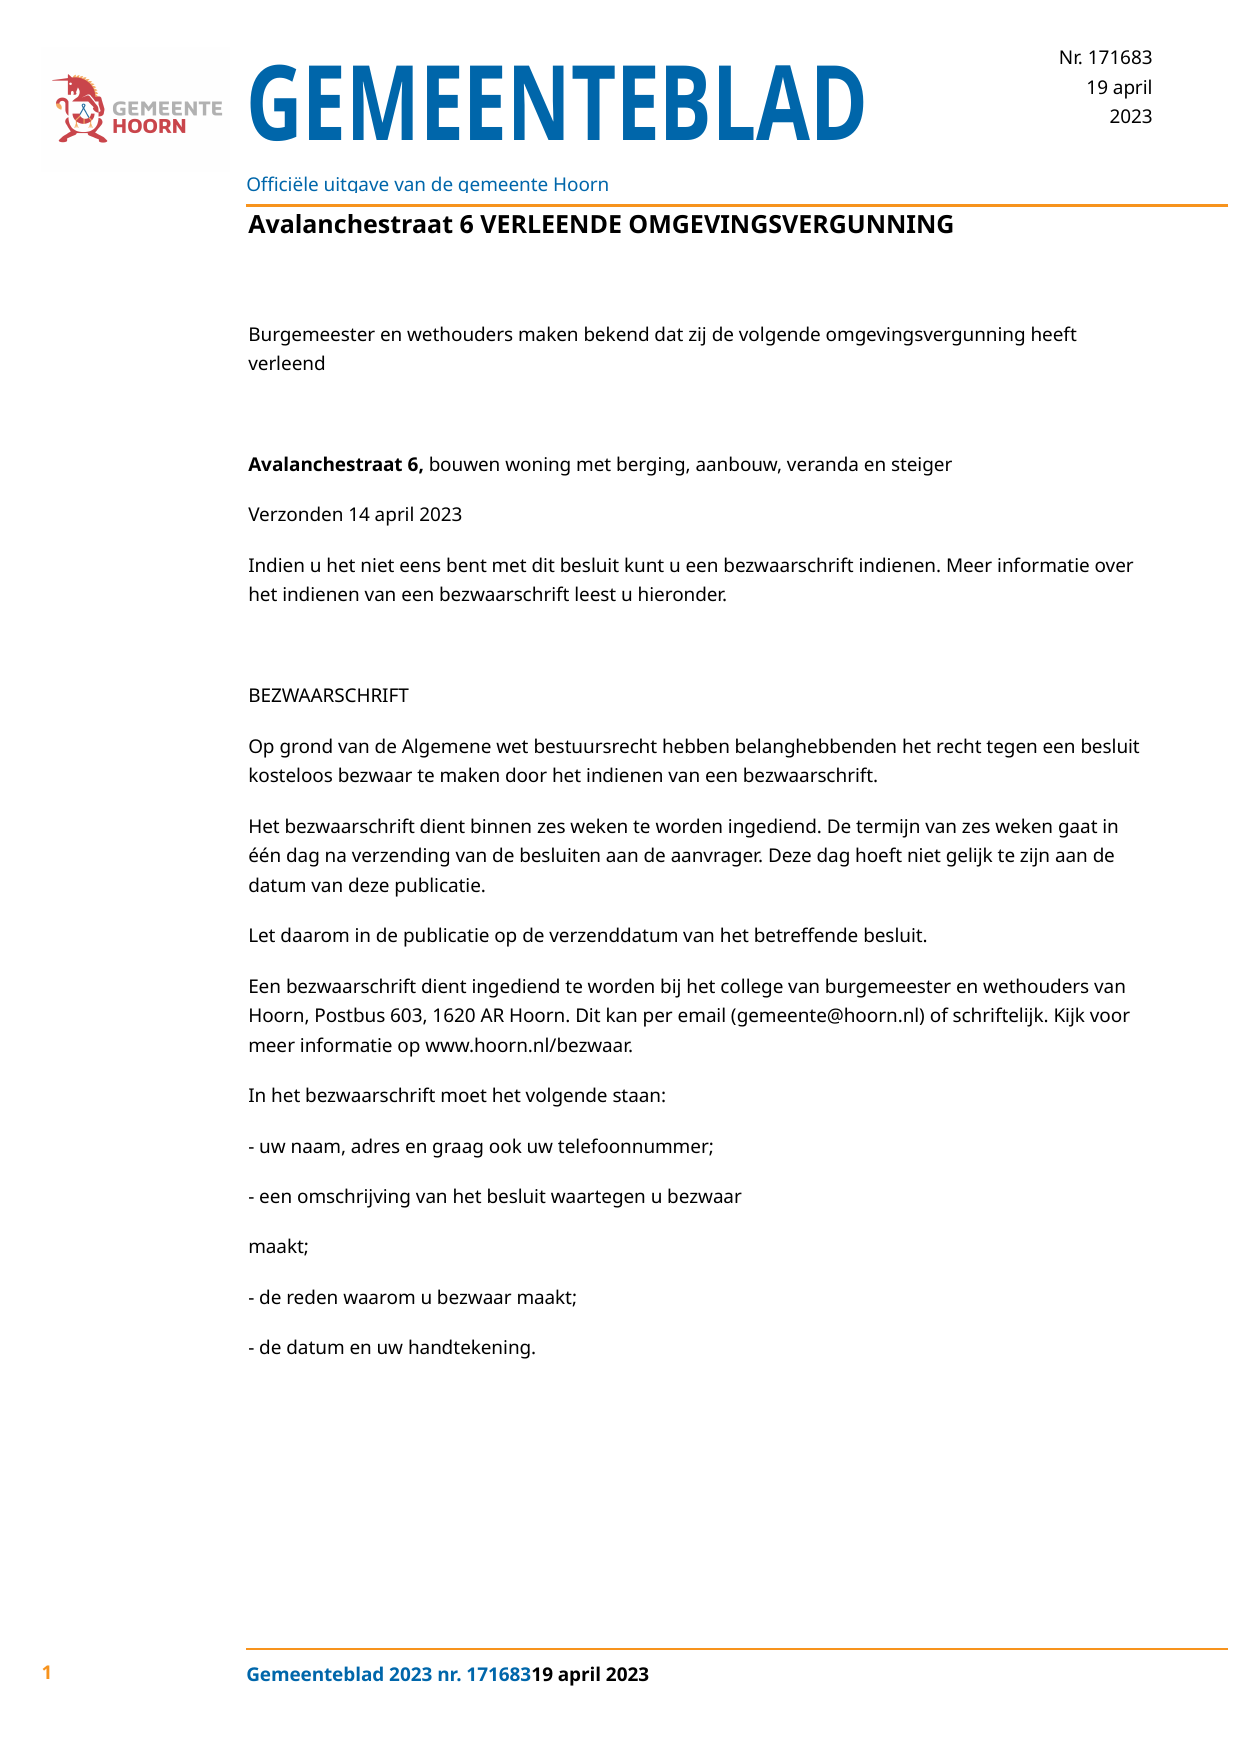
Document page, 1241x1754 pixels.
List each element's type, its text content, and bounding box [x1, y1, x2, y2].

text Een bezwaarschrift dient ingediend te worden bij het college van burgemeester en wethouders van Hoorn, Postbus 603, 1620 AR Hoorn. Dit kan per email (gemeente@hoorn.nl) of schriftelijk. Kijk voor meer informatie op www.hoorn.nl/bezwaar. [248, 973, 1152, 1058]
text - uw naam, adres en graag ook uw telefoonnummer; [248, 1133, 1152, 1158]
text Avalanchestraat 6, bouwen woning met berging, aanbouw, veranda en steiger [248, 451, 1152, 477]
text - de datum en uw handtekening. [248, 1334, 1152, 1360]
text In het bezwaarschrift moet het volgende staan: [248, 1082, 1152, 1108]
text Op grond van de Algemene wet bestuursrecht hebben belanghebbenden het recht tegen een besluit kosteloos bezwaar te maken door het indienen van een bezwaarschrift. [248, 733, 1152, 788]
text BEZWAARSCHRIFT [248, 682, 1152, 708]
text maakt; [248, 1234, 1152, 1259]
text Burgemeester en wethouders maken bekend dat zij de volgende omgevingsvergunning heeft verleend [248, 321, 1152, 376]
text Indien u het niet eens bent met dit besluit kunt u een bezwaarschrift indienen. Meer informatie over het indienen van een bezwaarschrift leest u hieronder. [248, 552, 1152, 607]
picture [41, 47, 231, 172]
text Avalanchestraat 6 VERLEENDE OMGEVINGSVERGUNNING [248, 207, 1152, 241]
text Het bezwaarschrift dient binnen zes weken te worden ingediend. De termijn van zes weken gaat in één dag na verzending van de besluiten aan de aanvrager. Deze dag hoeft niet gelijk te zijn aan de datum van deze publicatie. [248, 813, 1152, 898]
text - de reden waarom u bezwaar maakt; [248, 1284, 1152, 1310]
text Verzonden 14 april 2023 [248, 502, 1152, 527]
text Let daarom in de publicatie op de verzenddatum van het betreffende besluit. [248, 922, 1152, 948]
text - een omschrijving van het besluit waartegen u bezwaar [248, 1183, 1152, 1209]
